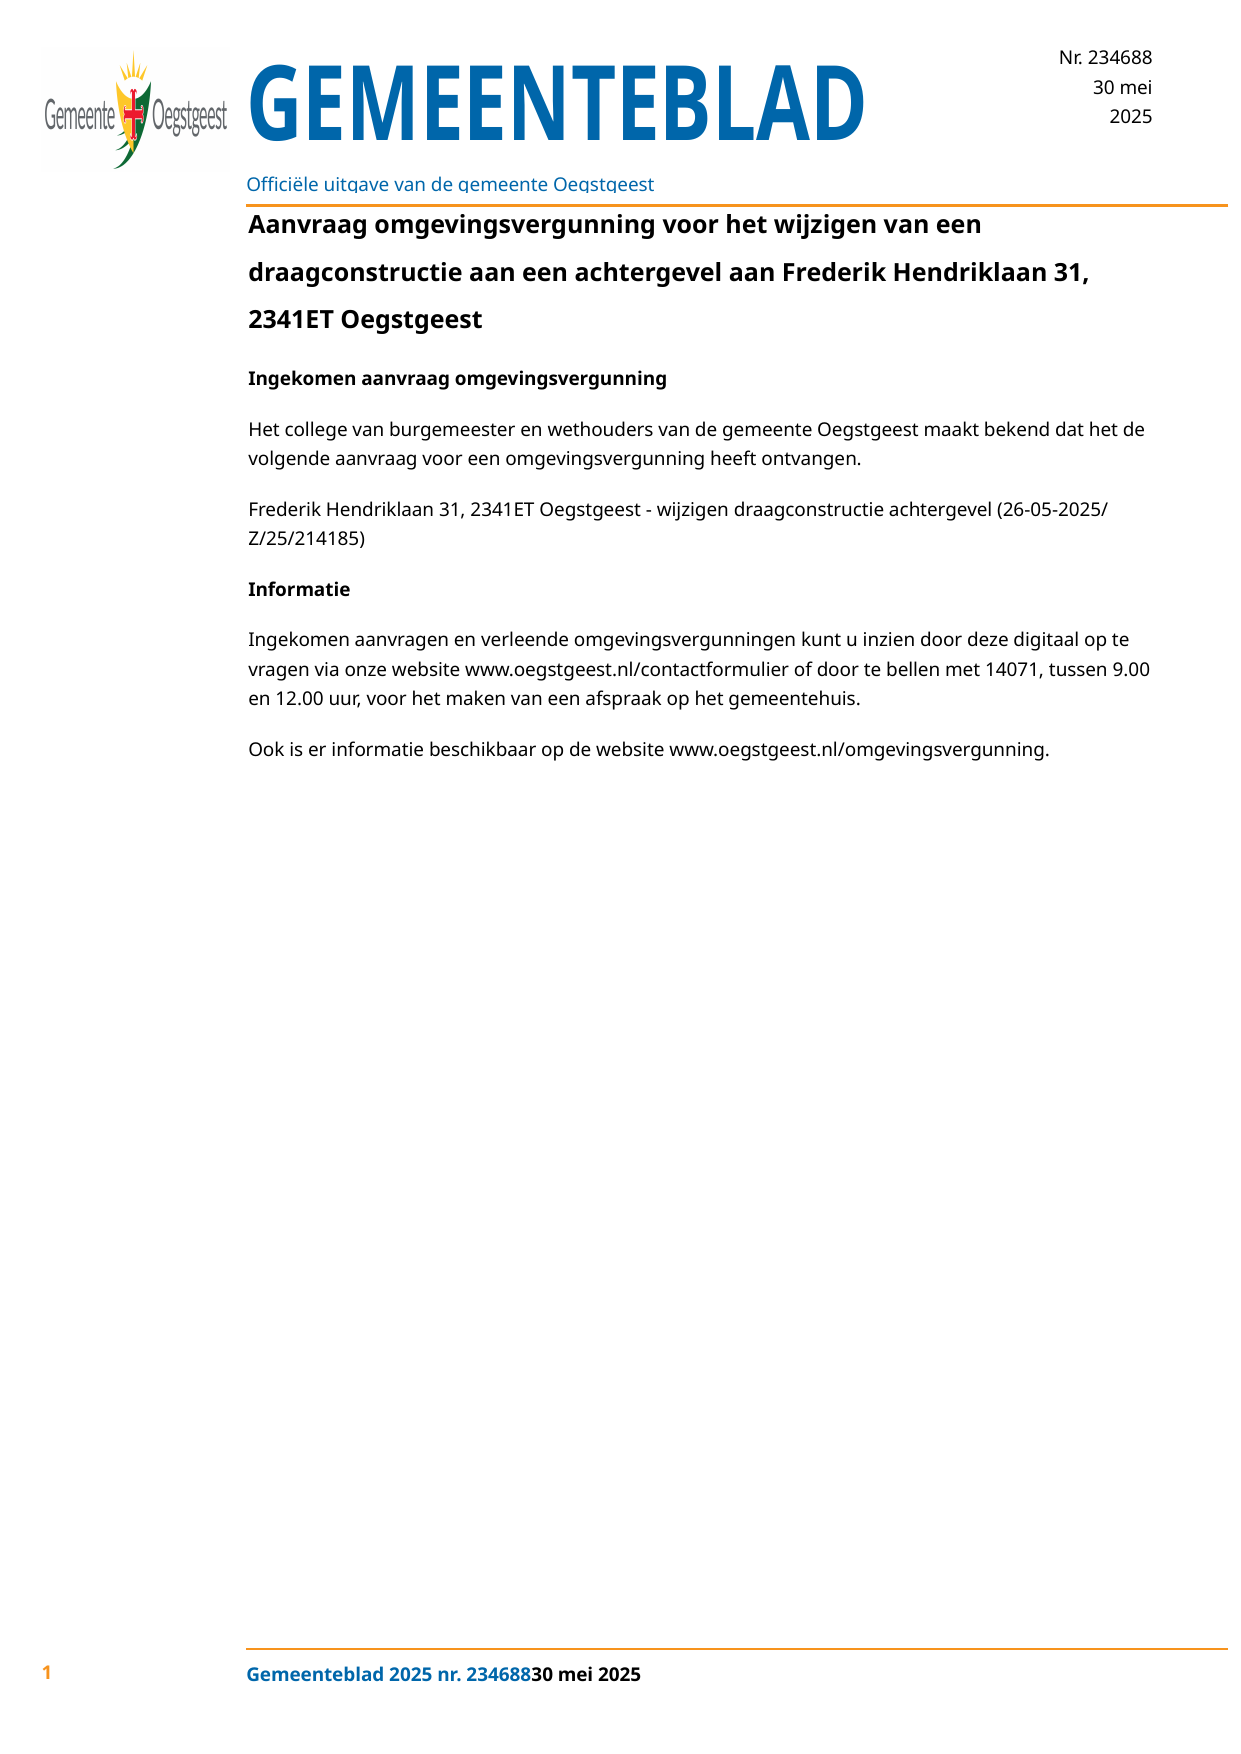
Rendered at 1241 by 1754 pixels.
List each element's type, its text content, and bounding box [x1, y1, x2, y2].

text Ingekomen aanvraag omgevingsvergunning [248, 366, 1152, 391]
picture [41, 47, 231, 172]
text Frederik Hendriklaan 31, 2341ET Oegstgeest - wijzigen draagconstructie achtergevel (26-05-2025/ Z/25/214185) [248, 496, 1152, 551]
text Ook is er informatie beschikbaar op de website www.oegstgeest.nl/omgevingsvergunning. [248, 736, 1152, 762]
text Het college van burgemeester en wethouders van de gemeente Oegstgeest maakt bekend dat het de volgende aanvraag voor een omgevingsvergunning heeft ontvangen. [248, 416, 1152, 471]
text Ingekomen aanvragen en verleende omgevingsvergunningen kunt u inzien door deze digitaal op te vragen via onze website www.oegstgeest.nl/contactformulier of door te bellen met 14071, tussen 9.00 en 12.00 uur, voor het maken van een afspraak op het gemeentehuis. [248, 626, 1152, 711]
text Aanvraag omgevingsvergunning voor het wijzigen van een draagconstructie aan een achtergevel aan Frederik Hendriklaan 31, 2341ET Oegstgeest [248, 207, 1152, 336]
text Informatie [248, 576, 1152, 602]
